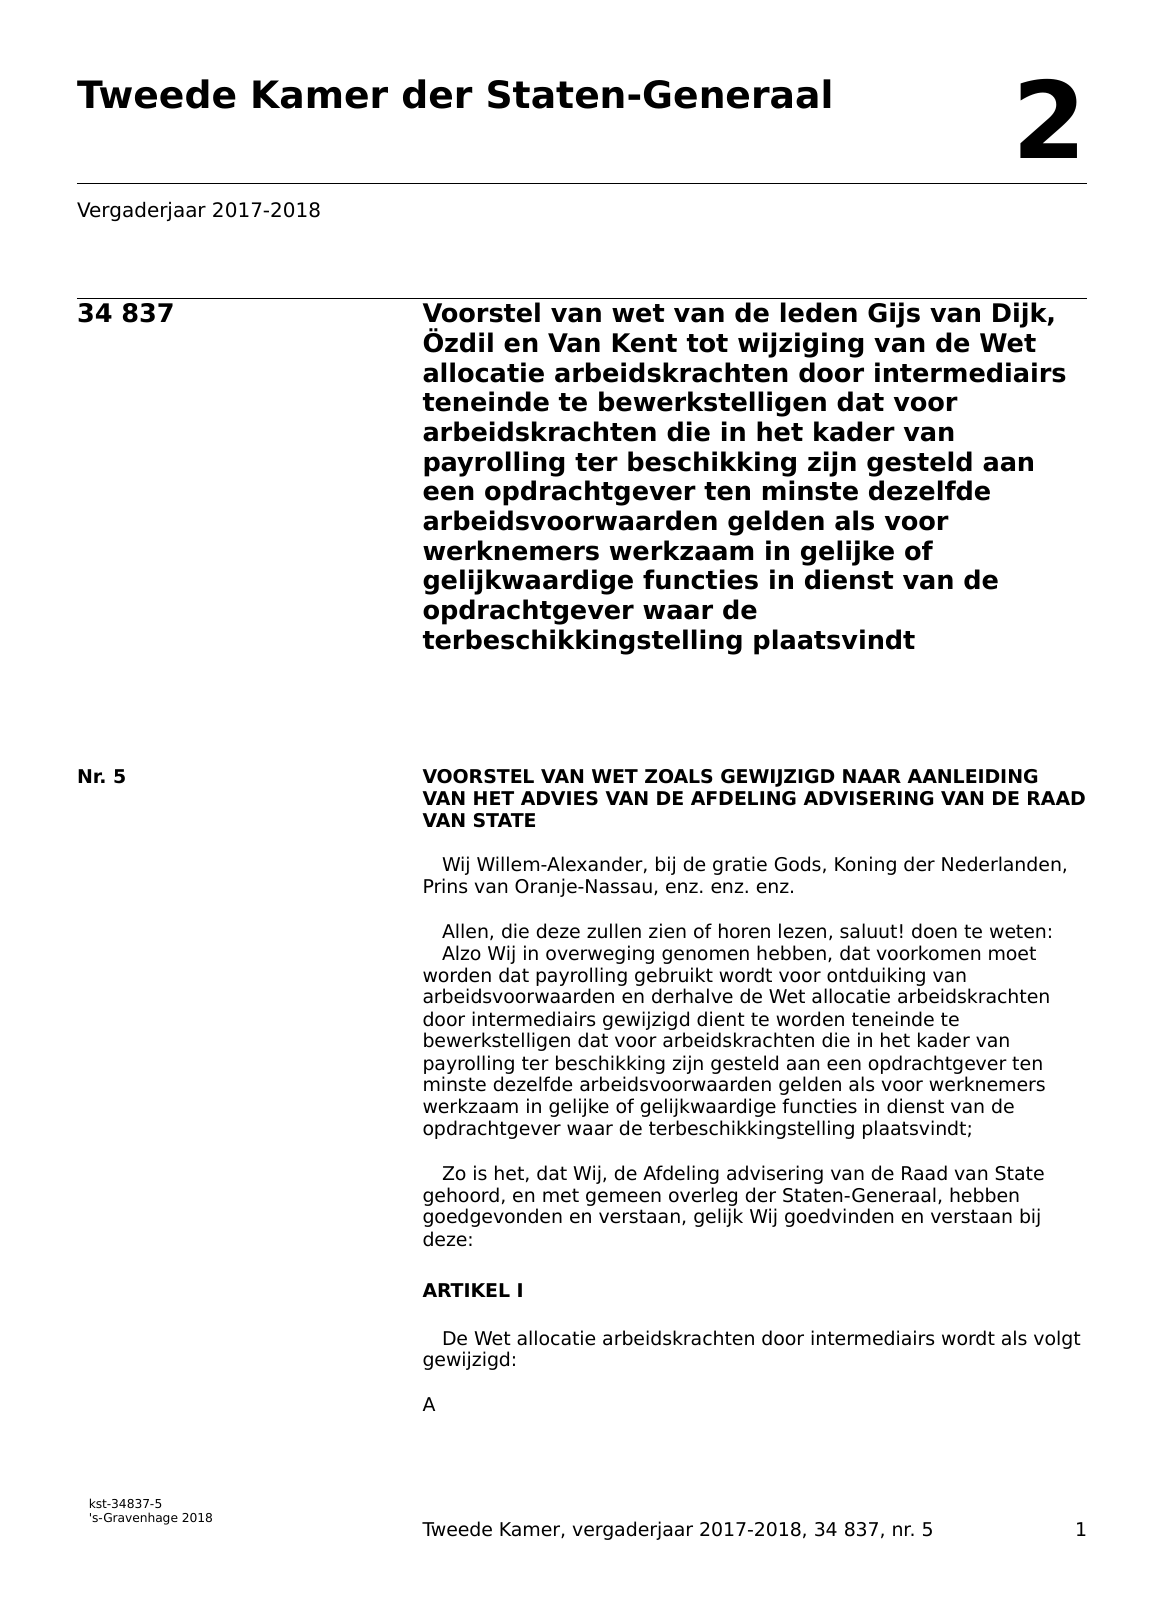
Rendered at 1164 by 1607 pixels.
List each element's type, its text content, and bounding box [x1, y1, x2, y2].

text 's-Gravenhage 2018 [88, 1511, 323, 1525]
table_header 2 [886, 59, 1087, 183]
table_cell Vergaderjaar 2017-2018 [77, 184, 1087, 298]
text kst-34837-5 [88, 1497, 323, 1511]
subtitle 34 837 Voorstel van wet van de leden Gijs van Dijk, Özdil en Van Kent tot wijziging van de Wet allocatie arbeidskrachten door intermediairs teneinde te bewerkstelligen dat voor arbeidskrachten die in het kader van payrolling ter beschikking zijn gesteld aan een opdrachtgever ten minste dezelfde arbeidsvoorwaarden gelden als voor werknemers werkzaam in gelijke of gelijkwaardige functies in dienst van de opdrachtgever waar de terbeschikkingstelling plaatsvindt [77, 299, 1087, 655]
subtitle ARTIKEL I [422, 1280, 1087, 1302]
text A [422, 1393, 1087, 1416]
subtitle Nr. 5 VOORSTEL VAN WET ZOALS GEWIJZIGD NAAR AANLEIDING VAN HET ADVIES VAN DE AFDELING ADVISERING VAN DE RAAD VAN STATE [77, 766, 1087, 832]
text Zo is het, dat Wij, de Afdeling advisering van de Raad van State gehoord, en met gemeen overleg der Staten-Generaal, hebben goedgevonden en verstaan, gelijk Wij goedvinden en verstaan bij deze: [422, 1162, 1087, 1250]
text Allen, die deze zullen zien of horen lezen, saluut! doen te weten: [422, 921, 1087, 942]
text Alzo Wij in overweging genomen hebben, dat voorkomen moet worden dat payrolling gebruikt wordt voor ontduiking van arbeidsvoorwaarden en derhalve de Wet allocatie arbeidskrachten door intermediairs gewijzigd dient te worden teneinde te bewerkstelligen dat voor arbeidskrachten die in het kader van payrolling ter beschikking zijn gesteld aan een opdrachtgever ten minste dezelfde arbeidsvoorwaarden gelden als voor werknemers werkzaam in gelijke of gelijkwaardige functies in dienst van de opdrachtgever waar de terbeschikkingstelling plaatsvindt; [422, 942, 1087, 1140]
text Wij Willem-Alexander, bij de gratie Gods, Koning der Nederlanden, Prins van Oranje-Nassau, enz. enz. enz. [422, 854, 1087, 898]
table_header Tweede Kamer der Staten-Generaal [77, 59, 886, 183]
text De Wet allocatie arbeidskrachten door intermediairs wordt als volgt gewijzigd: [422, 1327, 1087, 1371]
